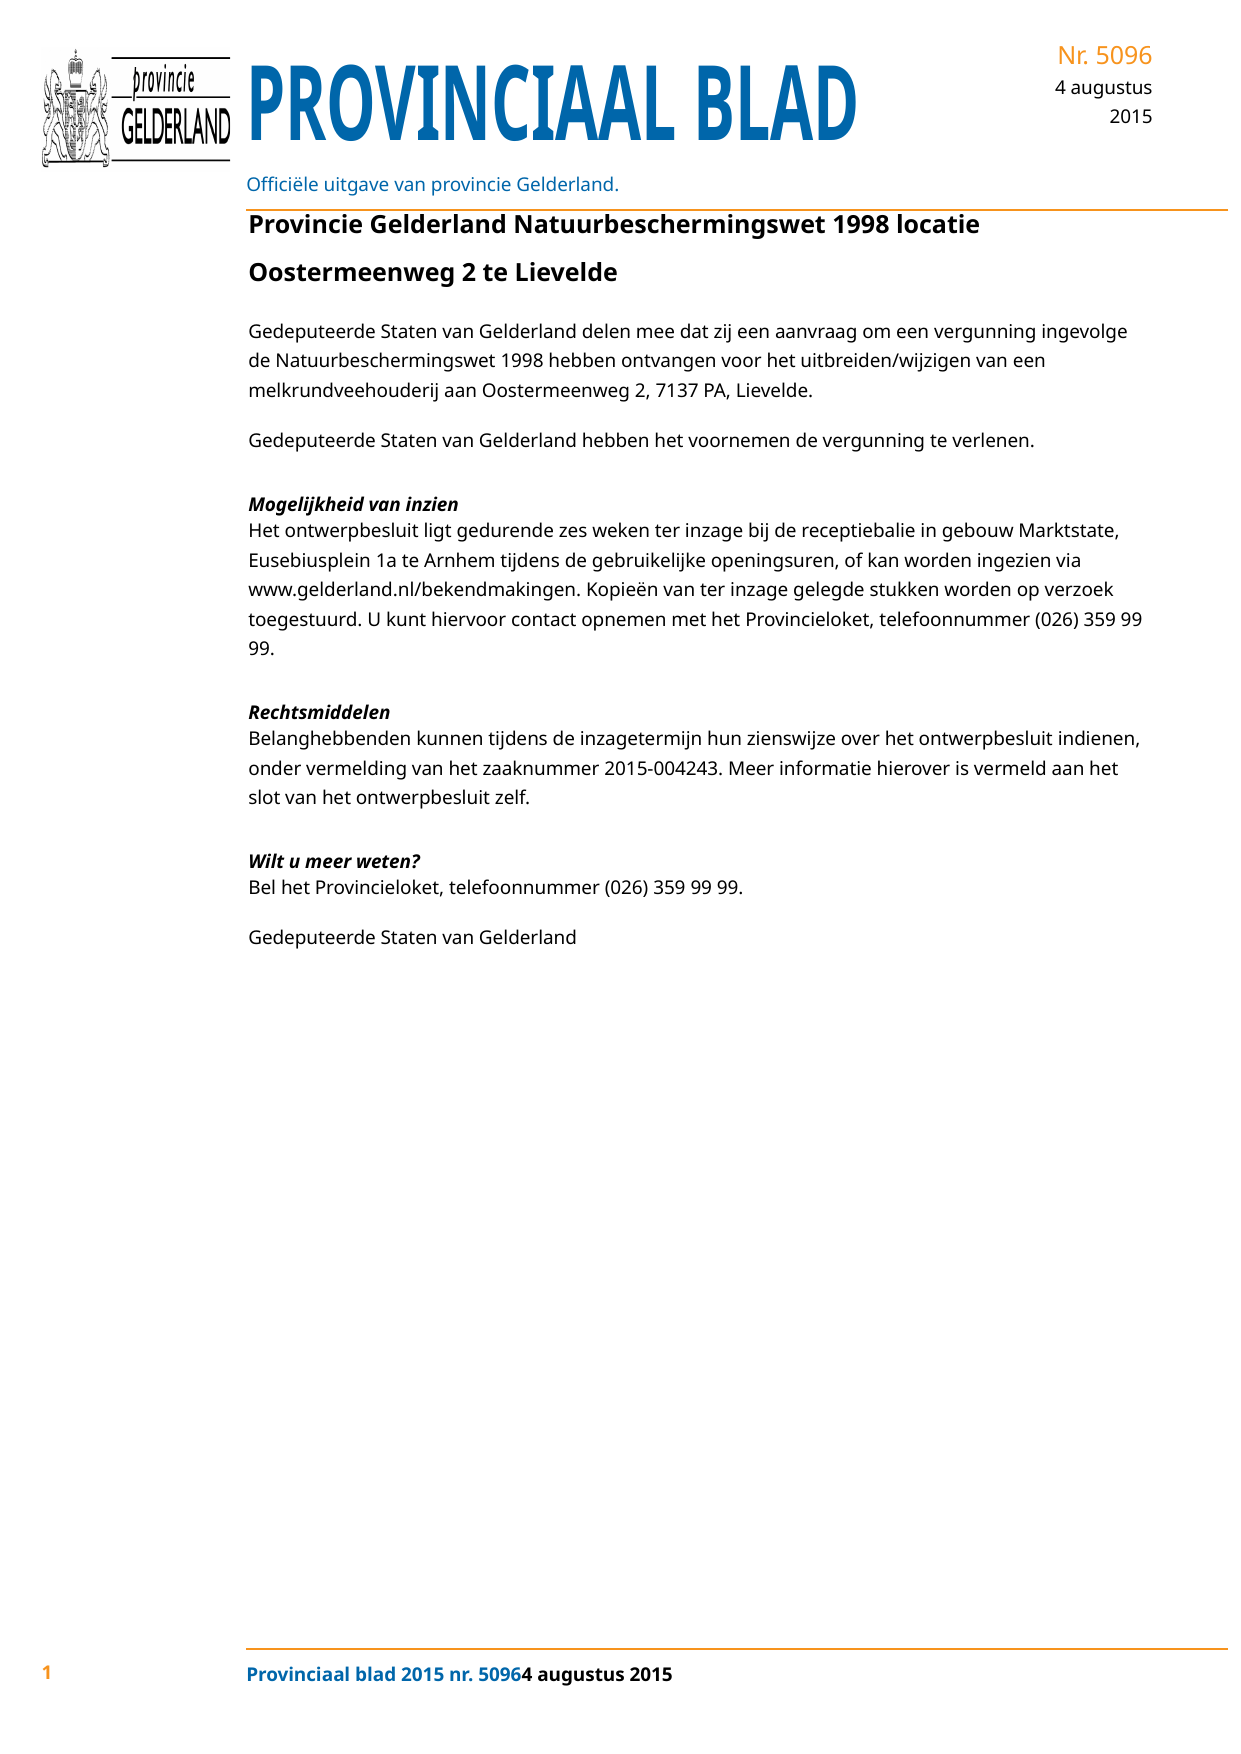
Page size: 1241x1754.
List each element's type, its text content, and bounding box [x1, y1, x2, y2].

text Belanghebbenden kunnen tijdens de inzagetermijn hun zienswijze over het ontwerpbesluit indienen, onder vermelding van het zaaknummer 2015-004243. Meer informatie hierover is vermeld aan het slot van het ontwerpbesluit zelf. [248, 725, 1152, 810]
text Bel het Provincieloket, telefoonnummer (026) 359 99 99. [248, 874, 1152, 900]
text Gedeputeerde Staten van Gelderland delen mee dat zij een aanvraag om een vergunning ingevolge de Natuurbeschermingswet 1998 hebben ontvangen voor het uitbreiden/wijzigen van een melkrundveehouderij aan Oostermeenweg 2, 7137 PA, Lievelde. [248, 318, 1152, 403]
picture [41, 47, 231, 172]
text Mogelijkheid van inzien [248, 491, 1152, 517]
text Provincie Gelderland Natuurbeschermingswet 1998 locatie Oostermeenweg 2 te Lievelde [248, 211, 1152, 288]
text Het ontwerpbesluit ligt gedurende zes weken ter inzage bij de receptiebalie in gebouw Marktstate, Eusebiusplein 1a te Arnhem tijdens de gebruikelijke openingsuren, of kan worden ingezien via www.gelderland.nl/bekendmakingen. Kopieën van ter inzage gelegde stukken worden op verzoek toegestuurd. U kunt hiervoor contact opnemen met het Provincieloket, telefoonnummer (026) 359 99 99. [248, 517, 1152, 661]
text Gedeputeerde Staten van Gelderland [248, 924, 1152, 950]
text Wilt u meer weten? [248, 848, 1152, 874]
text Gedeputeerde Staten van Gelderland hebben het voornemen de vergunning te verlenen. [248, 427, 1152, 453]
text Rechtsmiddelen [248, 699, 1152, 725]
